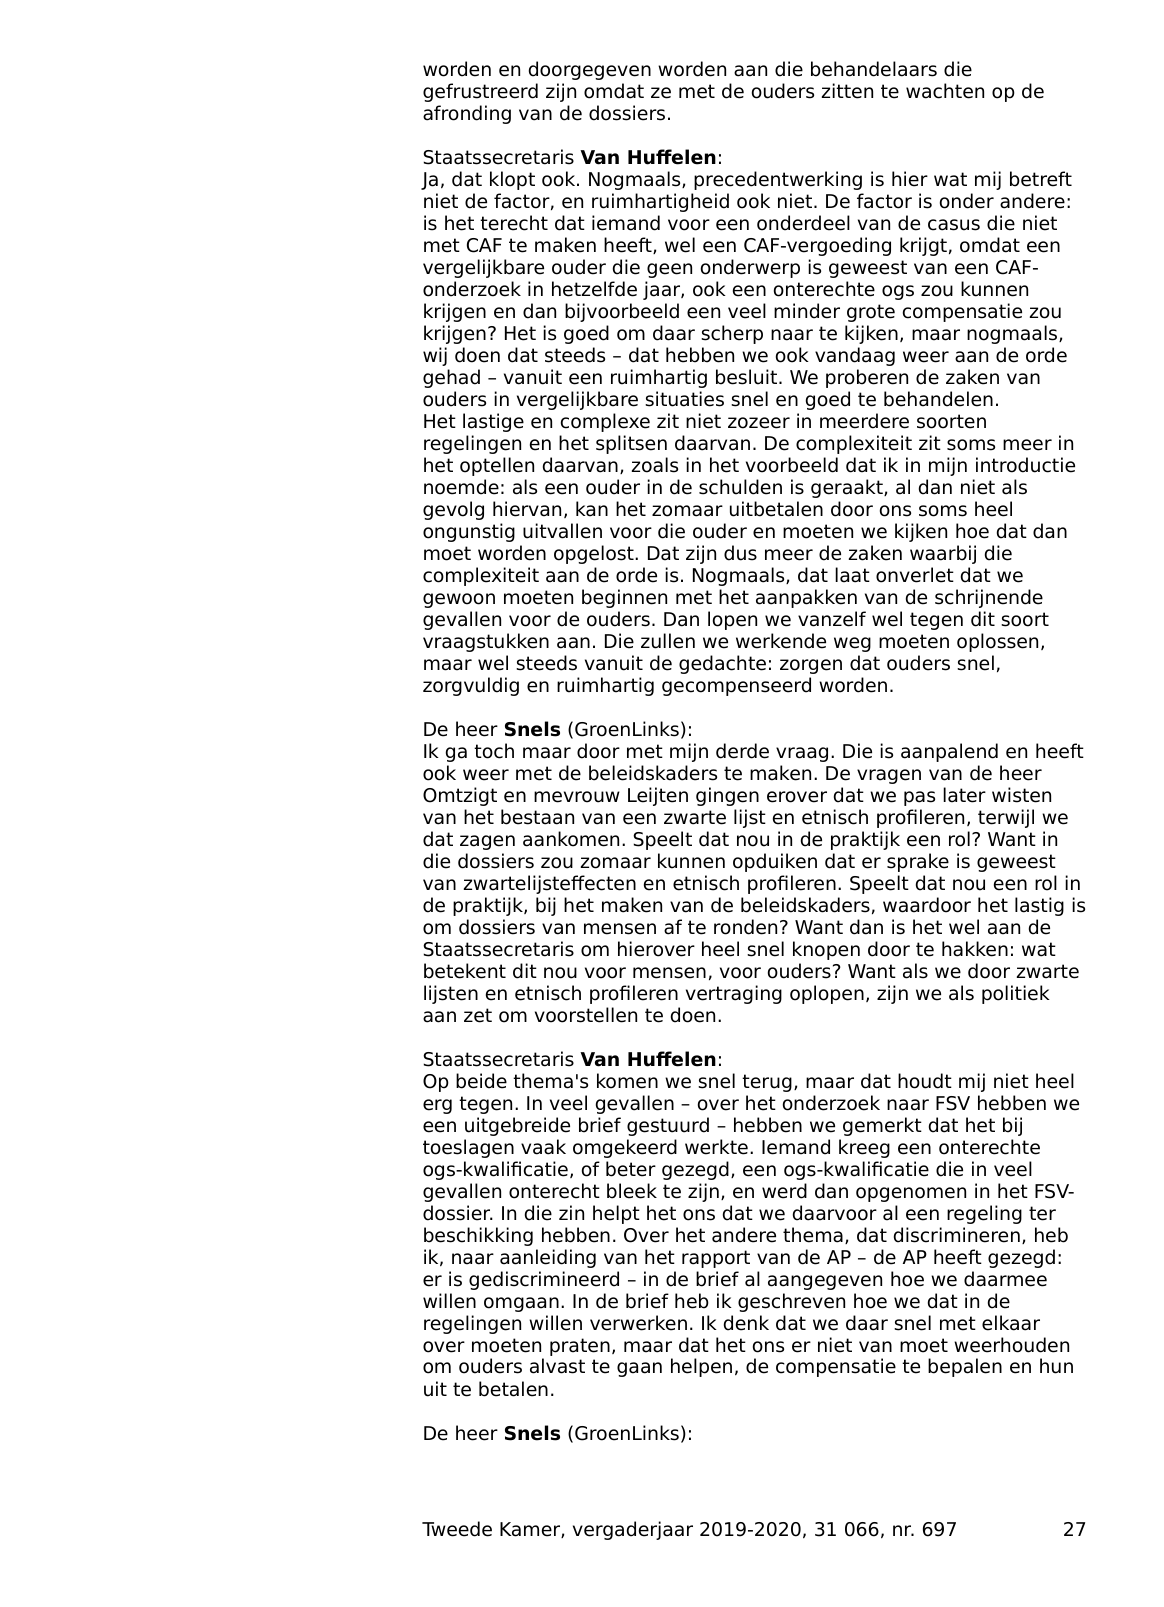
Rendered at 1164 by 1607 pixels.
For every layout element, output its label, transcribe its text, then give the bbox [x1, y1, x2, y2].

text De heer Snels (GroenLinks): [422, 1423, 1087, 1444]
text De heer Snels (GroenLinks): [422, 719, 1087, 741]
text Het lastige en complexe zit niet zozeer in meerdere soorten regelingen en het splitsen daarvan. De complexiteit zit soms meer in het optellen daarvan, zoals in het voorbeeld dat ik in mijn introductie noemde: als een ouder in de schulden is geraakt, al dan niet als gevolg hiervan, kan het zomaar uitbetalen door ons soms heel ongunstig uitvallen voor die ouder en moeten we kijken hoe dat dan moet worden opgelost. Dat zijn dus meer de zaken waarbij die complexiteit aan de orde is. Nogmaals, dat laat onverlet dat we gewoon moeten beginnen met het aanpakken van de schrijnende gevallen voor de ouders. Dan lopen we vanzelf wel tegen dit soort vraagstukken aan. Die zullen we werkende weg moeten oplossen, maar wel steeds vanuit de gedachte: zorgen dat ouders snel, zorgvuldig en ruimhartig gecompenseerd worden. [422, 411, 1087, 697]
text Staatssecretaris Van Huffelen: [422, 1049, 1087, 1071]
text Op beide thema's komen we snel terug, maar dat houdt mij niet heel erg tegen. In veel gevallen – over het onderzoek naar FSV hebben we een uitgebreide brief gestuurd – hebben we gemerkt dat het bij toeslagen vaak omgekeerd werkte. Iemand kreeg een onterechte ogs-kwalificatie, of beter gezegd, een ogs-kwalificatie die in veel gevallen onterecht bleek te zijn, en werd dan opgenomen in het FSV-dossier. In die zin helpt het ons dat we daarvoor al een regeling ter beschikking hebben. Over het andere thema, dat discrimineren, heb ik, naar aanleiding van het rapport van de AP – de AP heeft gezegd: er is gediscrimineerd – in de brief al aangegeven hoe we daarmee willen omgaan. In de brief heb ik geschreven hoe we dat in de regelingen willen verwerken. Ik denk dat we daar snel met elkaar over moeten praten, maar dat het ons er niet van moet weerhouden om ouders alvast te gaan helpen, de compensatie te bepalen en hun uit te betalen. [422, 1071, 1087, 1400]
text worden en doorgegeven worden aan die behandelaars die gefrustreerd zijn omdat ze met de ouders zitten te wachten op de afronding van de dossiers. [422, 59, 1087, 125]
text Staatssecretaris Van Huffelen: [422, 147, 1087, 169]
text Ja, dat klopt ook. Nogmaals, precedentwerking is hier wat mij betreft niet de factor, en ruimhartigheid ook niet. De factor is onder andere: is het terecht dat iemand voor een onderdeel van de casus die niet met CAF te maken heeft, wel een CAF-vergoeding krijgt, omdat een vergelijkbare ouder die geen onderwerp is geweest van een CAF-onderzoek in hetzelfde jaar, ook een onterechte ogs zou kunnen krijgen en dan bijvoorbeeld een veel minder grote compensatie zou krijgen? Het is goed om daar scherp naar te kijken, maar nogmaals, wij doen dat steeds – dat hebben we ook vandaag weer aan de orde gehad – vanuit een ruimhartig besluit. We proberen de zaken van ouders in vergelijkbare situaties snel en goed te behandelen. [422, 169, 1087, 411]
text Ik ga toch maar door met mijn derde vraag. Die is aanpalend en heeft ook weer met de beleidskaders te maken. De vragen van de heer Omtzigt en mevrouw Leijten gingen erover dat we pas later wisten van het bestaan van een zwarte lijst en etnisch profileren, terwijl we dat zagen aankomen. Speelt dat nou in de praktijk een rol? Want in die dossiers zou zomaar kunnen opduiken dat er sprake is geweest van zwartelijsteffecten en etnisch profileren. Speelt dat nou een rol in de praktijk, bij het maken van de beleidskaders, waardoor het lastig is om dossiers van mensen af te ronden? Want dan is het wel aan de Staatssecretaris om hierover heel snel knopen door te hakken: wat betekent dit nou voor mensen, voor ouders? Want als we door zwarte lijsten en etnisch profileren vertraging oplopen, zijn we als politiek aan zet om voorstellen te doen. [422, 741, 1087, 1027]
